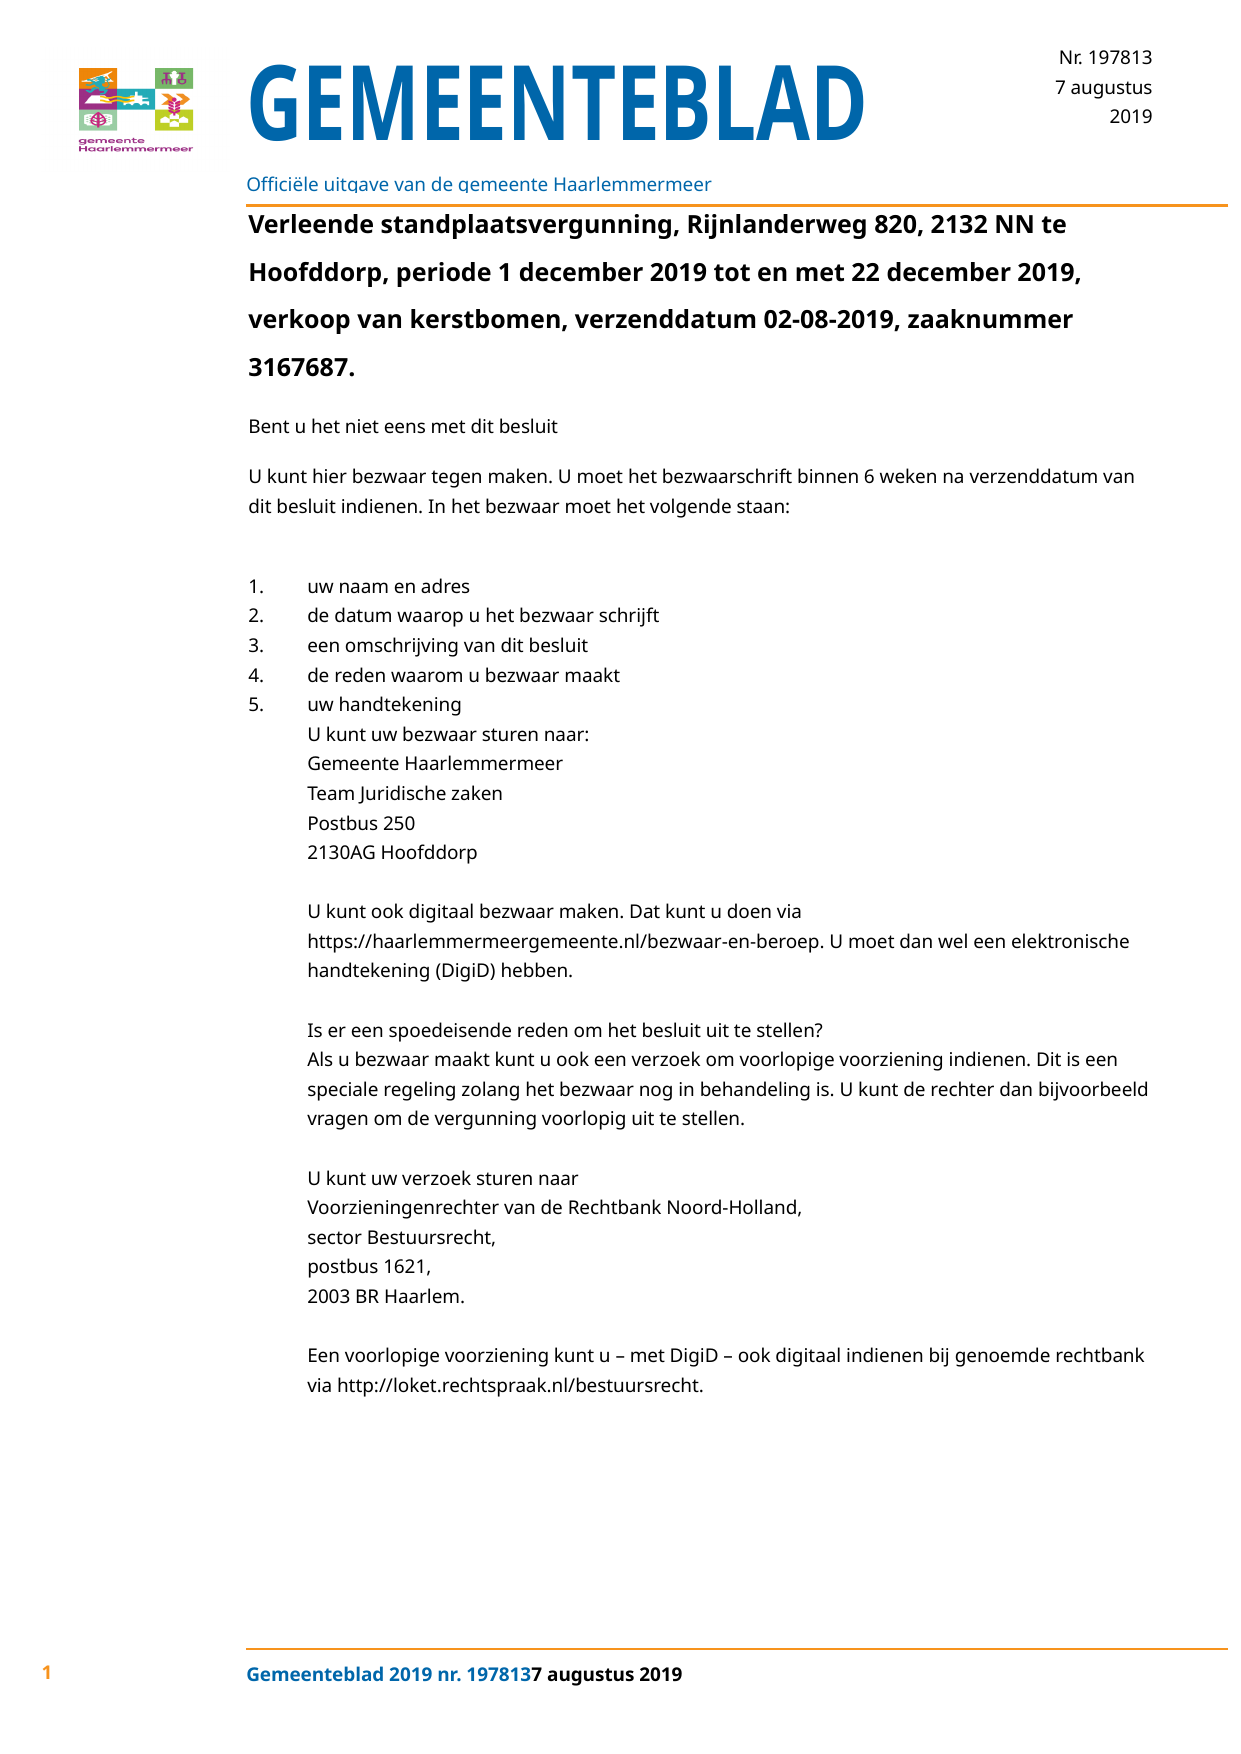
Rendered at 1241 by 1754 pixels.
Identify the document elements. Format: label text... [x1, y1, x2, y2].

list Een voorlopige voorziening kunt u – met DigiD – ook digitaal indienen bij genoemde rechtbank via http://loket.rechtspraak.nl/bestuursrecht. [248, 1342, 1152, 1398]
list Voorzieningenrechter van de Rechtbank Noord-Holland, [248, 1194, 1152, 1220]
list Team Juridische zaken [248, 780, 1152, 806]
list de datum waarop u het bezwaar schrijft [248, 603, 1152, 628]
text Bent u het niet eens met dit besluit [248, 413, 1152, 439]
list Als u bezwaar maakt kunt u ook een verzoek om voorlopige voorziening indienen. Dit is een speciale regeling zolang het bezwaar nog in behandeling is. U kunt de rechter dan bijvoorbeeld vragen om de vergunning voorlopig uit te stellen. [248, 1046, 1152, 1131]
list 2003 BR Haarlem. [248, 1283, 1152, 1309]
list postbus 1621, [248, 1253, 1152, 1279]
list U kunt ook digitaal bezwaar maken. Dat kunt u doen via [248, 898, 1152, 924]
picture [41, 47, 231, 172]
list U kunt uw verzoek sturen naar [248, 1165, 1152, 1191]
list uw naam en adres [248, 573, 1152, 599]
list uw handtekening [248, 691, 1152, 717]
list 2130AG Hoofddorp [248, 839, 1152, 865]
list Postbus 250 [248, 810, 1152, 836]
list https://haarlemmermeergemeente.nl/bezwaar-en-beroep. U moet dan wel een elektronische handtekening (DigiD) hebben. [248, 928, 1152, 983]
list U kunt uw bezwaar sturen naar: [248, 721, 1152, 747]
text U kunt hier bezwaar tegen maken. U moet het bezwaarschrift binnen 6 weken na verzenddatum van dit besluit indienen. In het bezwaar moet het volgende staan: [248, 463, 1152, 519]
list de reden waarom u bezwaar maakt [248, 662, 1152, 688]
list een omschrijving van dit besluit [248, 632, 1152, 658]
text Verleende standplaatsvergunning, Rijnlanderweg 820, 2132 NN te Hoofddorp, periode 1 december 2019 tot en met 22 december 2019, verkoop van kerstbomen, verzenddatum 02-08-2019, zaaknummer 3167687. [248, 207, 1152, 384]
list sector Bestuursrecht, [248, 1224, 1152, 1250]
list Is er een spoedeisende reden om het besluit uit te stellen? [248, 1017, 1152, 1043]
list Gemeente Haarlemmermeer [248, 751, 1152, 776]
